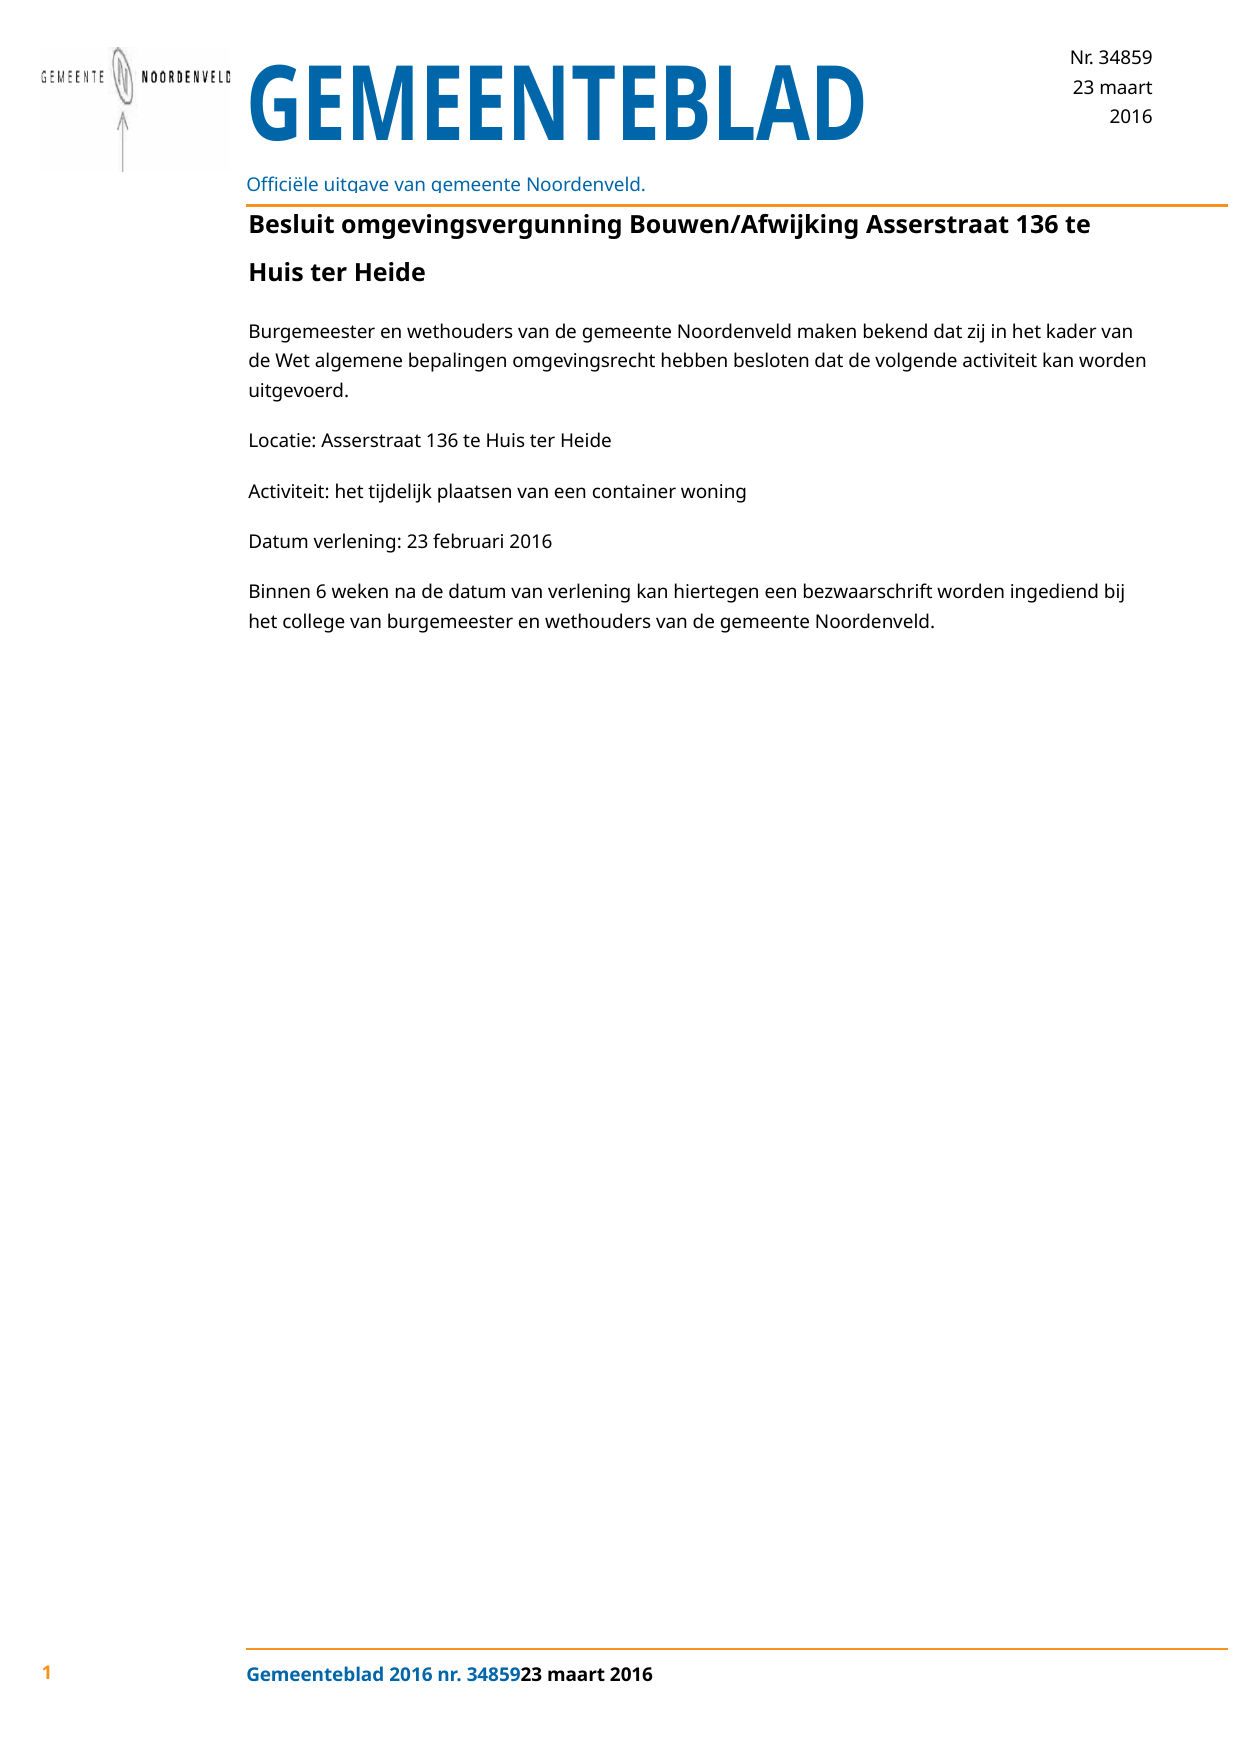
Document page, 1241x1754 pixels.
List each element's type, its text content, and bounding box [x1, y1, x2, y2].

text Datum verlening: 23 februari 2016 [248, 528, 1152, 554]
text Binnen 6 weken na de datum van verlening kan hiertegen een bezwaarschrift worden ingediend bij het college van burgemeester en wethouders van de gemeente Noordenveld. [248, 579, 1152, 634]
text Burgemeester en wethouders van de gemeente Noordenveld maken bekend dat zij in het kader van de Wet algemene bepalingen omgevingsrecht hebben besloten dat de volgende activiteit kan worden uitgevoerd. [248, 318, 1152, 403]
text Besluit omgevingsvergunning Bouwen/Afwijking Asserstraat 136 te Huis ter Heide [248, 207, 1152, 288]
text Locatie: Asserstraat 136 te Huis ter Heide [248, 427, 1152, 453]
text Activiteit: het tijdelijk plaatsen van een container woning [248, 478, 1152, 504]
picture [41, 47, 231, 172]
